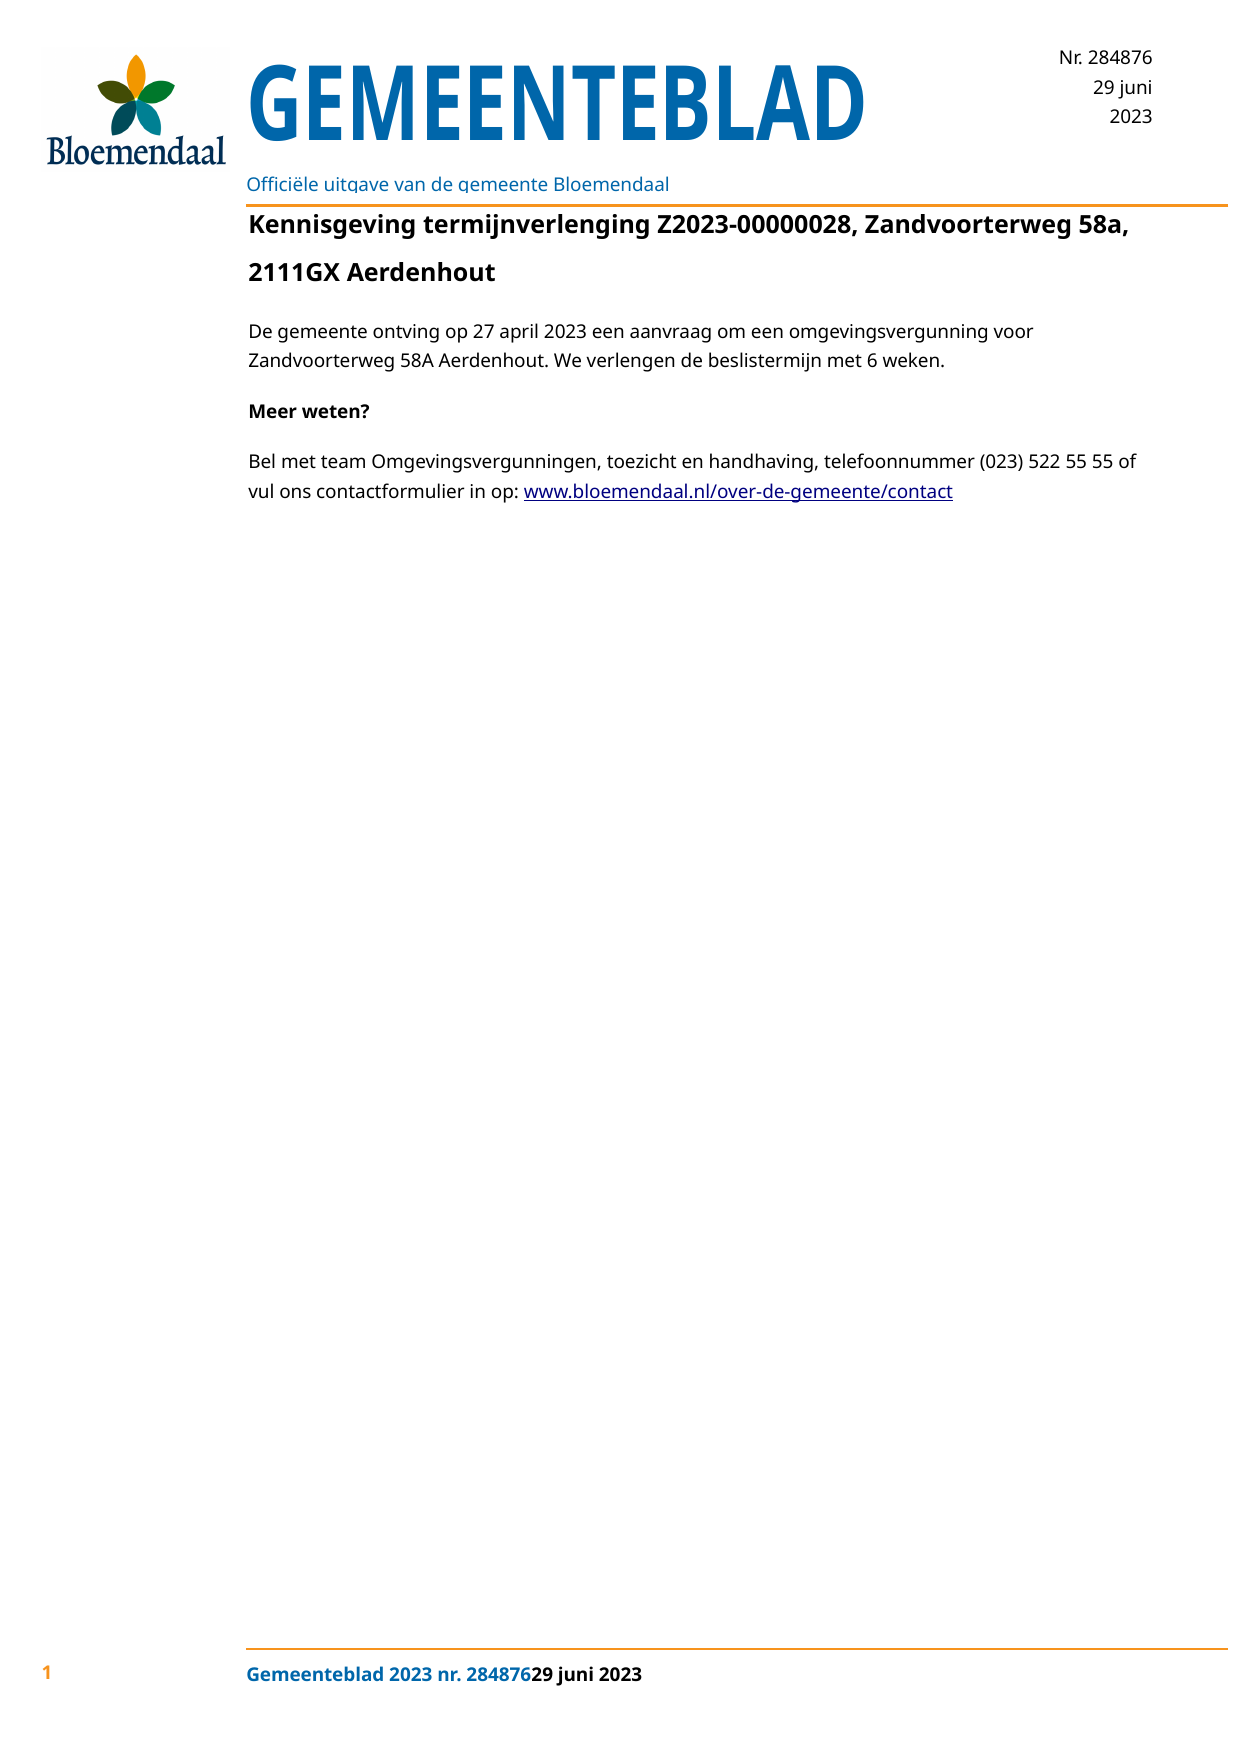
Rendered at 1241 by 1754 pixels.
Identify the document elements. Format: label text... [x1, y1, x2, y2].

text Meer weten? [248, 398, 1152, 424]
text De gemeente ontving op 27 april 2023 een aanvraag om een omgevingsvergunning voor Zandvoorterweg 58A Aerdenhout. We verlengen de beslistermijn met 6 weken. [248, 318, 1152, 373]
text Kennisgeving termijnverlenging Z2023-00000028, Zandvoorterweg 58a, 2111GX Aerdenhout [248, 207, 1152, 288]
picture [41, 47, 231, 172]
text Bel met team Omgevingsvergunningen, toezicht en handhaving, telefoonnummer (023) 522 55 55 of vul ons contactformulier in op: www.bloemendaal.nl/over-de-gemeente/contact [248, 448, 1152, 504]
